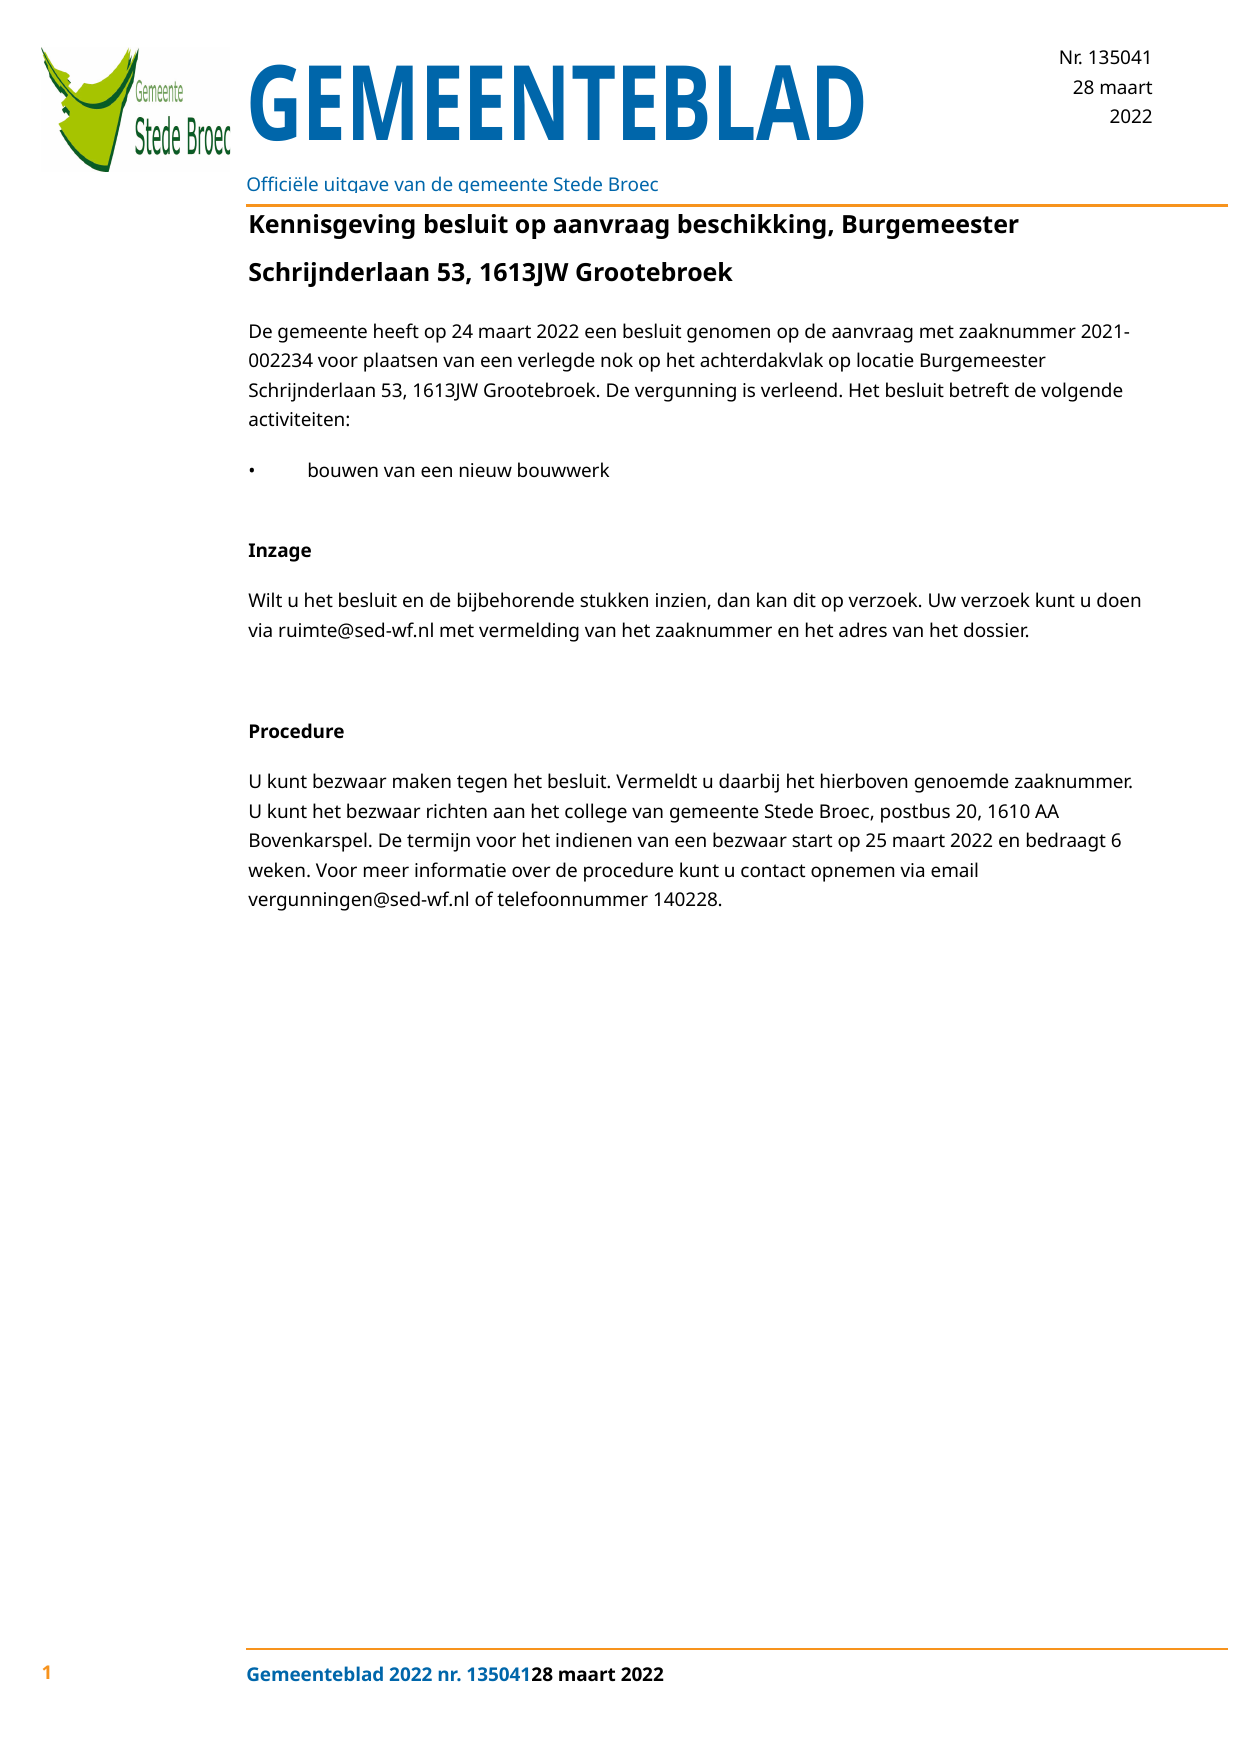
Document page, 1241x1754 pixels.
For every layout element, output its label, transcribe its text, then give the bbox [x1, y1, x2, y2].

text De gemeente heeft op 24 maart 2022 een besluit genomen op de aanvraag met zaaknummer 2021-002234 voor plaatsen van een verlegde nok op het achterdakvlak op locatie Burgemeester Schrijnderlaan 53, 1613JW Grootebroek. De vergunning is verleend. Het besluit betreft de volgende activiteiten: [248, 318, 1152, 432]
text Wilt u het besluit en de bijbehorende stukken inzien, dan kan dit op verzoek. Uw verzoek kunt u doen via ruimte@sed-wf.nl met vermelding van het zaaknummer en het adres van het dossier. [248, 587, 1152, 643]
text U kunt bezwaar maken tegen het besluit. Vermeldt u daarbij het hierboven genoemde zaaknummer. U kunt het bezwaar richten aan het college van gemeente Stede Broec, postbus 20, 1610 AA Bovenkarspel. De termijn voor het indienen van een bezwaar start op 25 maart 2022 en bedraagt 6 weken. Voor meer informatie over de procedure kunt u contact opnemen via email vergunningen@sed-wf.nl of telefoonnummer 140228. [248, 768, 1152, 912]
text Procedure [248, 718, 1152, 744]
text Inzage [248, 537, 1152, 563]
text Kennisgeving besluit op aanvraag beschikking, Burgemeester Schrijnderlaan 53, 1613JW Grootebroek [248, 207, 1152, 288]
list bouwen van een nieuw bouwwerk [248, 457, 1152, 483]
picture [41, 47, 231, 172]
